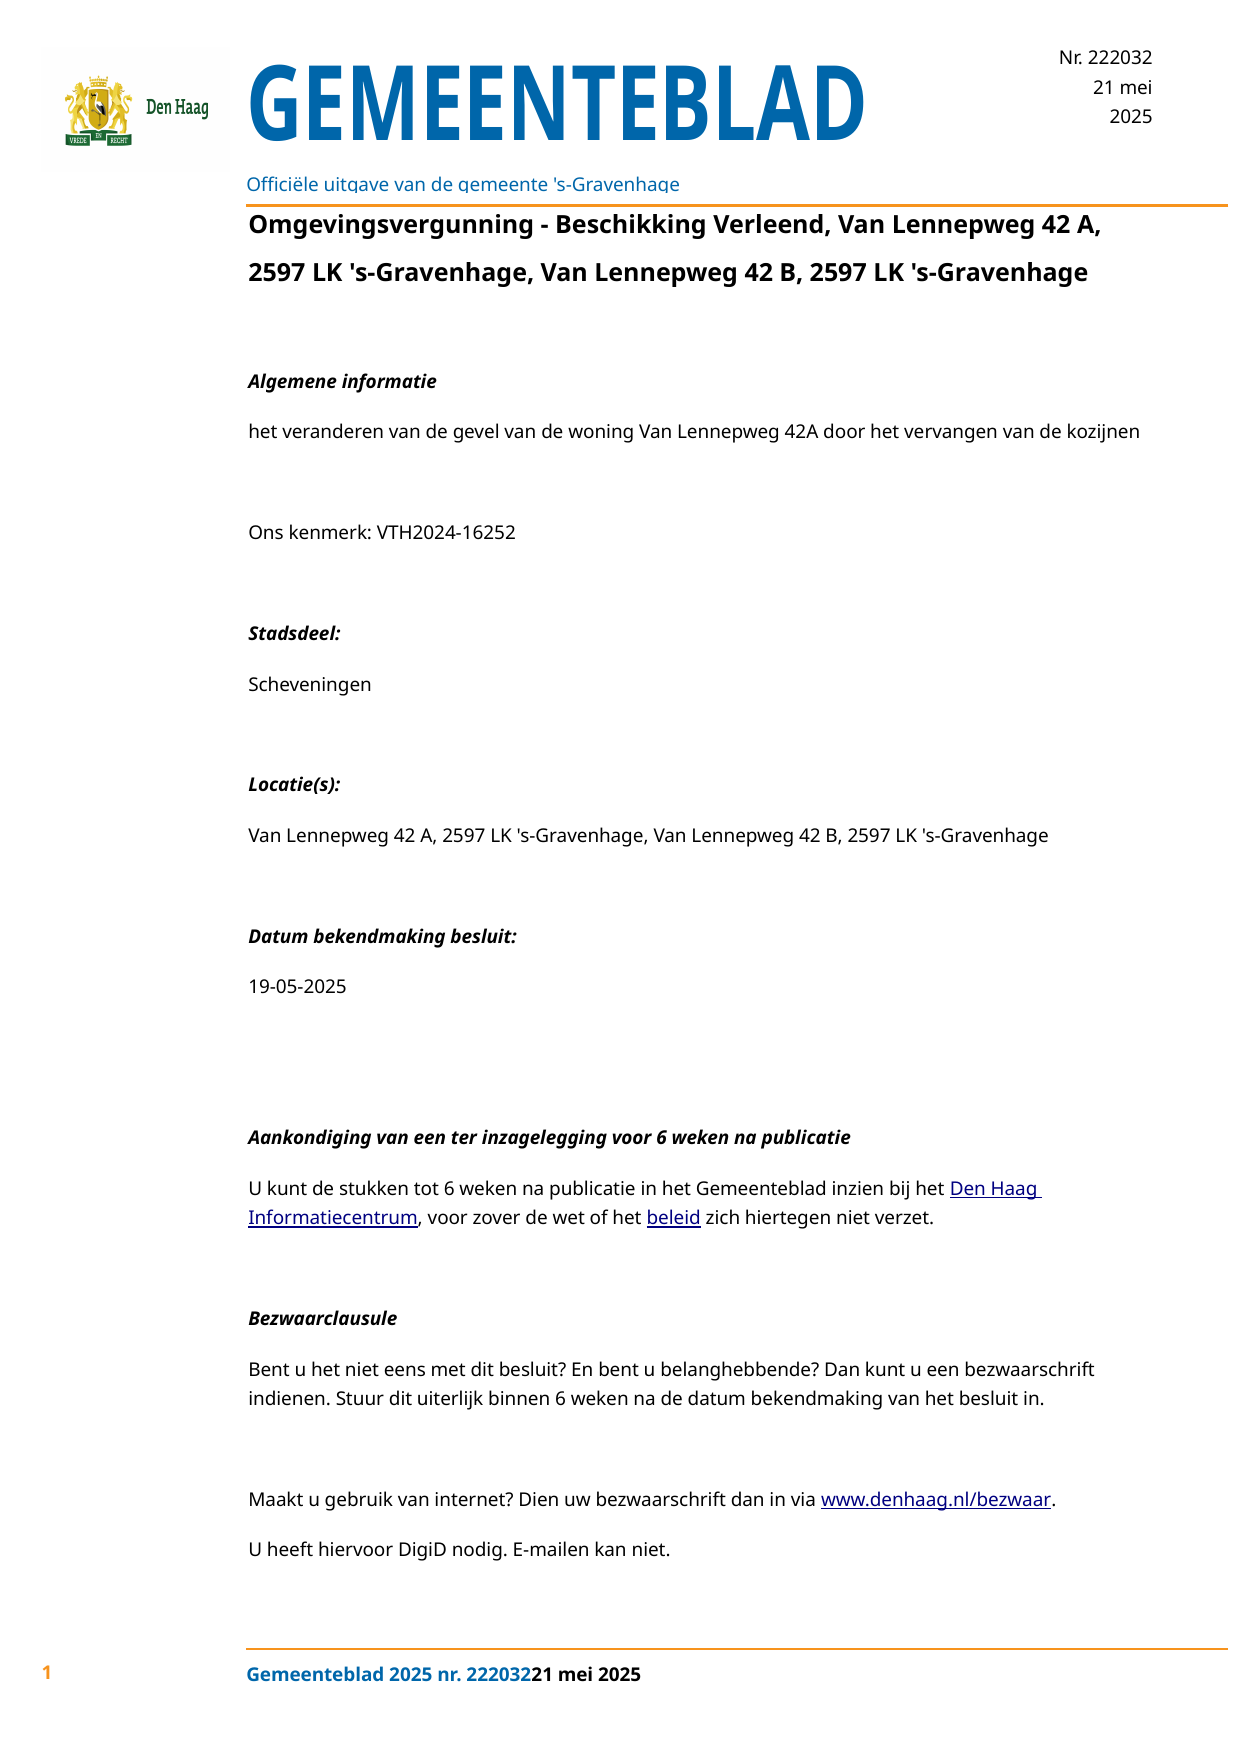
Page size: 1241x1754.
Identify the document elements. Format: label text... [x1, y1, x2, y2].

text U heeft hiervoor DigiD nodig. E-mailen kan niet. [248, 1537, 1152, 1562]
picture [41, 47, 231, 172]
text Locatie(s): [248, 772, 1152, 797]
text Omgevingsvergunning - Beschikking Verleend, Van Lennepweg 42 A, 2597 LK 's-Gravenhage, Van Lennepweg 42 B, 2597 LK 's-Gravenhage [248, 207, 1152, 288]
text het veranderen van de gevel van de woning Van Lennepweg 42A door het vervangen van de kozijnen [248, 419, 1152, 444]
text Bent u het niet eens met dit besluit? En bent u belanghebbende? Dan kunt u een bezwaarschrift indienen. Stuur dit uiterlijk binnen 6 weken na de datum bekendmaking van het besluit in. [248, 1356, 1152, 1411]
text Stadsdeel: [248, 620, 1152, 646]
text Algemene informatie [248, 368, 1152, 394]
text Van Lennepweg 42 A, 2597 LK 's-Gravenhage, Van Lennepweg 42 B, 2597 LK 's-Gravenhage [248, 822, 1152, 848]
text Scheveningen [248, 671, 1152, 697]
text Aankondiging van een ter inzagelegging voor 6 weken na publicatie [248, 1124, 1152, 1150]
text U kunt de stukken tot 6 weken na publicatie in het Gemeenteblad inzien bij het Den Haag Informatiecentrum, voor zover de wet of het beleid zich hiertegen niet verzet. [248, 1175, 1152, 1230]
text 19-05-2025 [248, 973, 1152, 999]
text Datum bekendmaking besluit: [248, 923, 1152, 949]
text Bezwaarclausule [248, 1305, 1152, 1331]
text Ons kenmerk: VTH2024-16252 [248, 519, 1152, 545]
text Maakt u gebruik van internet? Dien uw bezwaarschrift dan in via www.denhaag.nl/bezwaar. [248, 1486, 1152, 1512]
